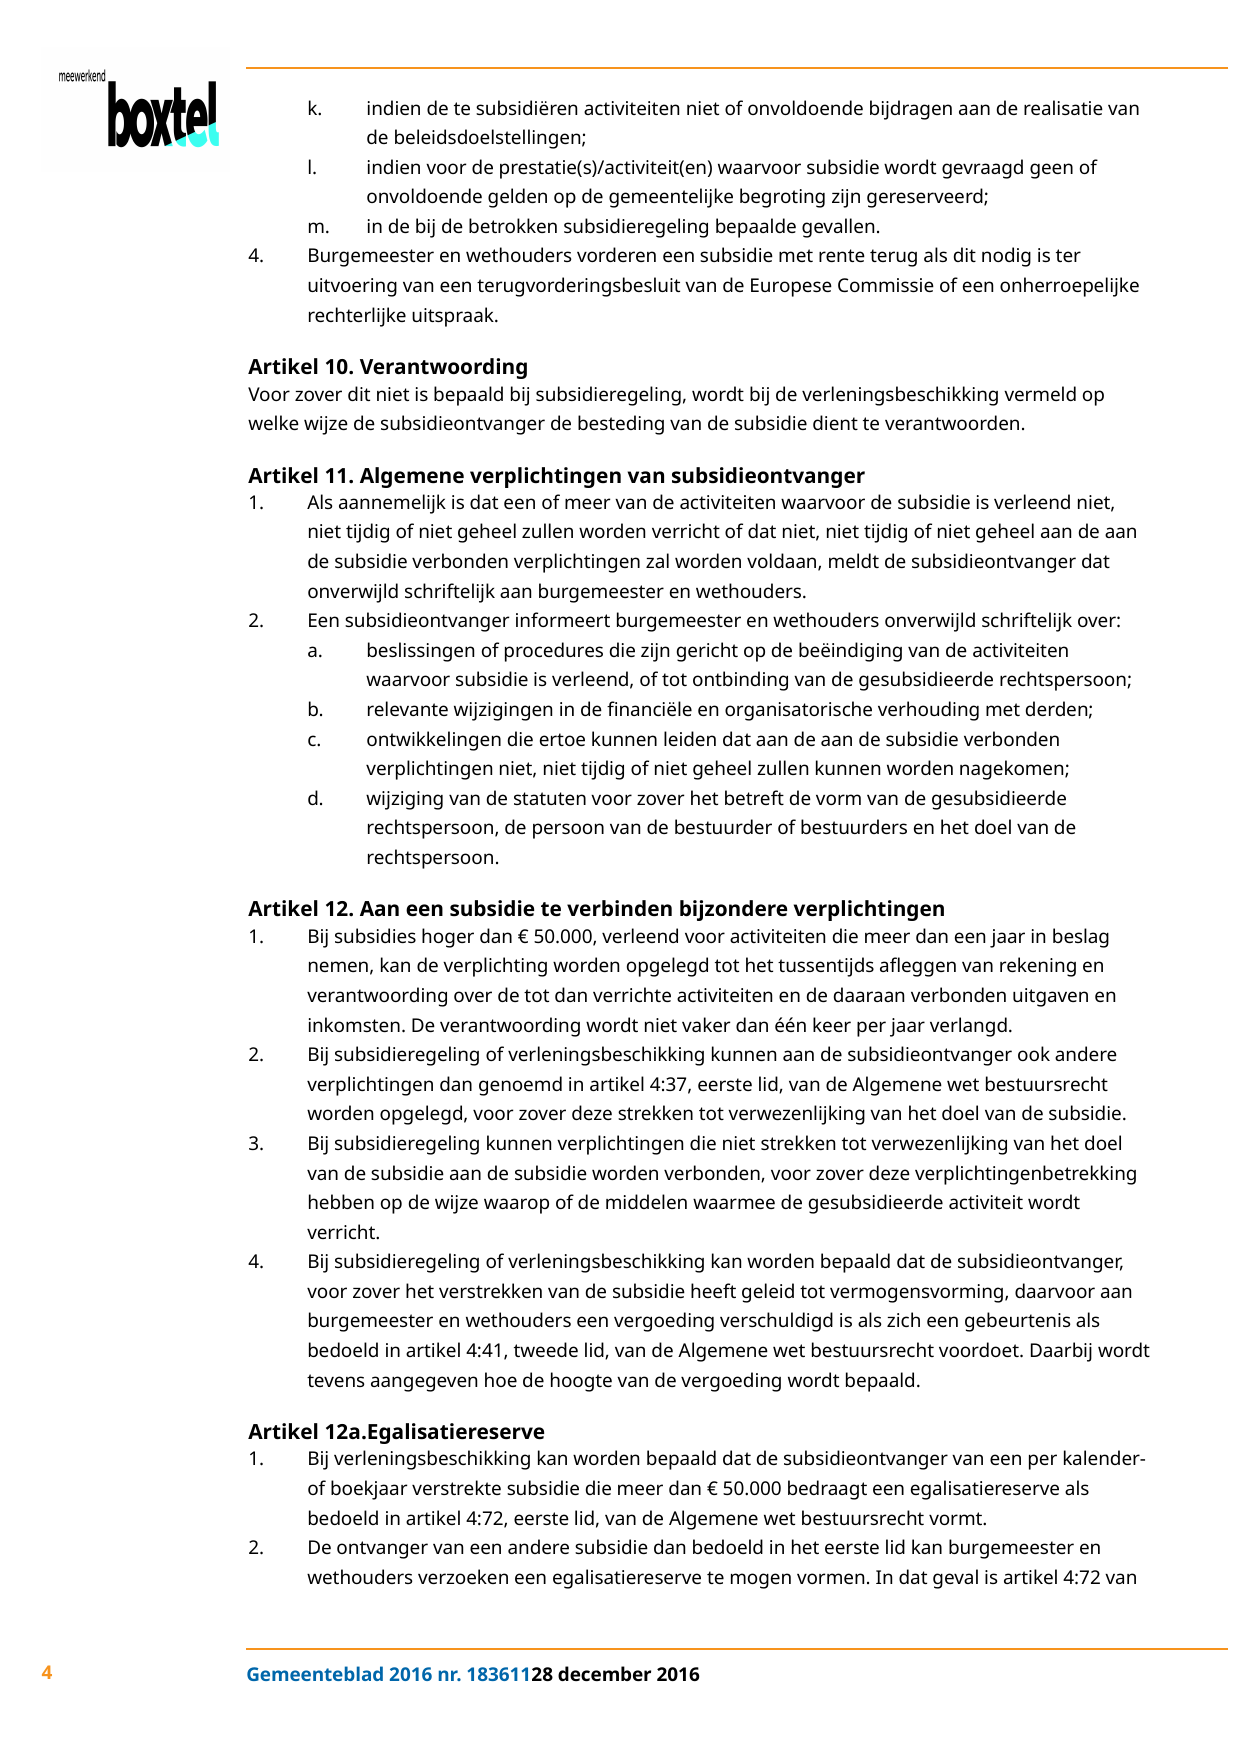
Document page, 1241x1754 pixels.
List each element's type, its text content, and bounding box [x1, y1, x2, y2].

list Bij subsidieregeling of verleningsbeschikking kunnen aan de subsidieontvanger ook andere verplichtingen dan genoemd in artikel 4:37, eerste lid, van de Algemene wet bestuursrecht worden opgelegd, voor zover deze strekken tot verwezenlijking van het doel van de subsidie. [248, 1041, 1152, 1126]
list ontwikkelingen die ertoe kunnen leiden dat aan de aan de subsidie verbonden verplichtingen niet, niet tijdig of niet geheel zullen kunnen worden nagekomen; [307, 726, 1152, 781]
list wijziging van de statuten voor zover het betreft de vorm van de gesubsidieerde rechtspersoon, de persoon van de bestuurder of bestuurders en het doel van de rechtspersoon. [307, 785, 1152, 870]
list Een subsidieontvanger informeert burgemeester en wethouders onverwijld schriftelijk over: [248, 607, 1152, 633]
list Bij verleningsbeschikking kan worden bepaald dat de subsidieontvanger van een per kalender- of boekjaar verstrekte subsidie die meer dan € 50.000 bedraagt een egalisatiereserve als bedoeld in artikel 4:72, eerste lid, van de Algemene wet bestuursrecht vormt. [248, 1446, 1152, 1531]
list Bij subsidieregeling of verleningsbeschikking kan worden bepaald dat de subsidieontvanger, voor zover het verstrekken van de subsidie heeft geleid tot vermogensvorming, daarvoor aan burgemeester en wethouders een vergoeding verschuldigd is als zich een gebeurtenis als bedoeld in artikel 4:41, tweede lid, van de Algemene wet bestuursrecht voordoet. Daarbij wordt tevens aangegeven hoe de hoogte van de vergoeding wordt bepaald. [248, 1248, 1152, 1392]
list Bij subsidies hoger dan € 50.000, verleend voor activiteiten die meer dan een jaar in beslag nemen, kan de verplichting worden opgelegd tot het tussentijds afleggen van rekening en verantwoording over de tot dan verrichte activiteiten en de daaraan verbonden uitgaven en inkomsten. De verantwoording wordt niet vaker dan één keer per jaar verlangd. [248, 923, 1152, 1037]
list indien voor de prestatie(s)/activiteit(en) waarvoor subsidie wordt gevraagd geen of onvoldoende gelden op de gemeentelijke begroting zijn gereserveerd; [307, 154, 1152, 209]
list De ontvanger van een andere subsidie dan bedoeld in het eerste lid kan burgemeester en wethouders verzoeken een egalisatiereserve te mogen vormen. In dat geval is artikel 4:72 van [248, 1534, 1152, 1590]
text Artikel 12. Aan een subsidie te verbinden bijzondere verplichtingen [248, 894, 1152, 923]
list Als aannemelijk is dat een of meer van de activiteiten waarvoor de subsidie is verleend niet, niet tijdig of niet geheel zullen worden verricht of dat niet, niet tijdig of niet geheel aan de aan de subsidie verbonden verplichtingen zal worden voldaan, meldt de subsidieontvanger dat onverwijld schriftelijk aan burgemeester en wethouders. [248, 489, 1152, 604]
list relevante wijzigingen in de financiële en organisatorische verhouding met derden; [307, 696, 1152, 722]
list Burgemeester en wethouders vorderen een subsidie met rente terug als dit nodig is ter uitvoering van een terugvorderingsbesluit van de Europese Commissie of een onherroepelijke rechterlijke uitspraak. [248, 243, 1152, 328]
text Voor zover dit niet is bepaald bij subsidieregeling, wordt bij de verleningsbeschikking vermeld op welke wijze de subsidieontvanger de besteding van de subsidie dient te verantwoorden. [248, 381, 1152, 436]
text Artikel 12a.Egalisatiereserve [248, 1417, 1152, 1446]
text Artikel 11. Algemene verplichtingen van subsidieontvanger [248, 461, 1152, 489]
text Artikel 10. Verantwoording [248, 352, 1152, 381]
list in de bij de betrokken subsidieregeling bepaalde gevallen. [307, 213, 1152, 239]
picture [41, 47, 231, 172]
list Bij subsidieregeling kunnen verplichtingen die niet strekken tot verwezenlijking van het doel van de subsidie aan de subsidie worden verbonden, voor zover deze verplichtingenbetrekking hebben op de wijze waarop of de middelen waarmee de gesubsidieerde activiteit wordt verricht. [248, 1130, 1152, 1244]
list indien de te subsidiëren activiteiten niet of onvoldoende bijdragen aan de realisatie van de beleidsdoelstellingen; [307, 95, 1152, 150]
list beslissingen of procedures die zijn gericht op de beëindiging van de activiteiten waarvoor subsidie is verleend, of tot ontbinding van de gesubsidieerde rechtspersoon; [307, 637, 1152, 692]
